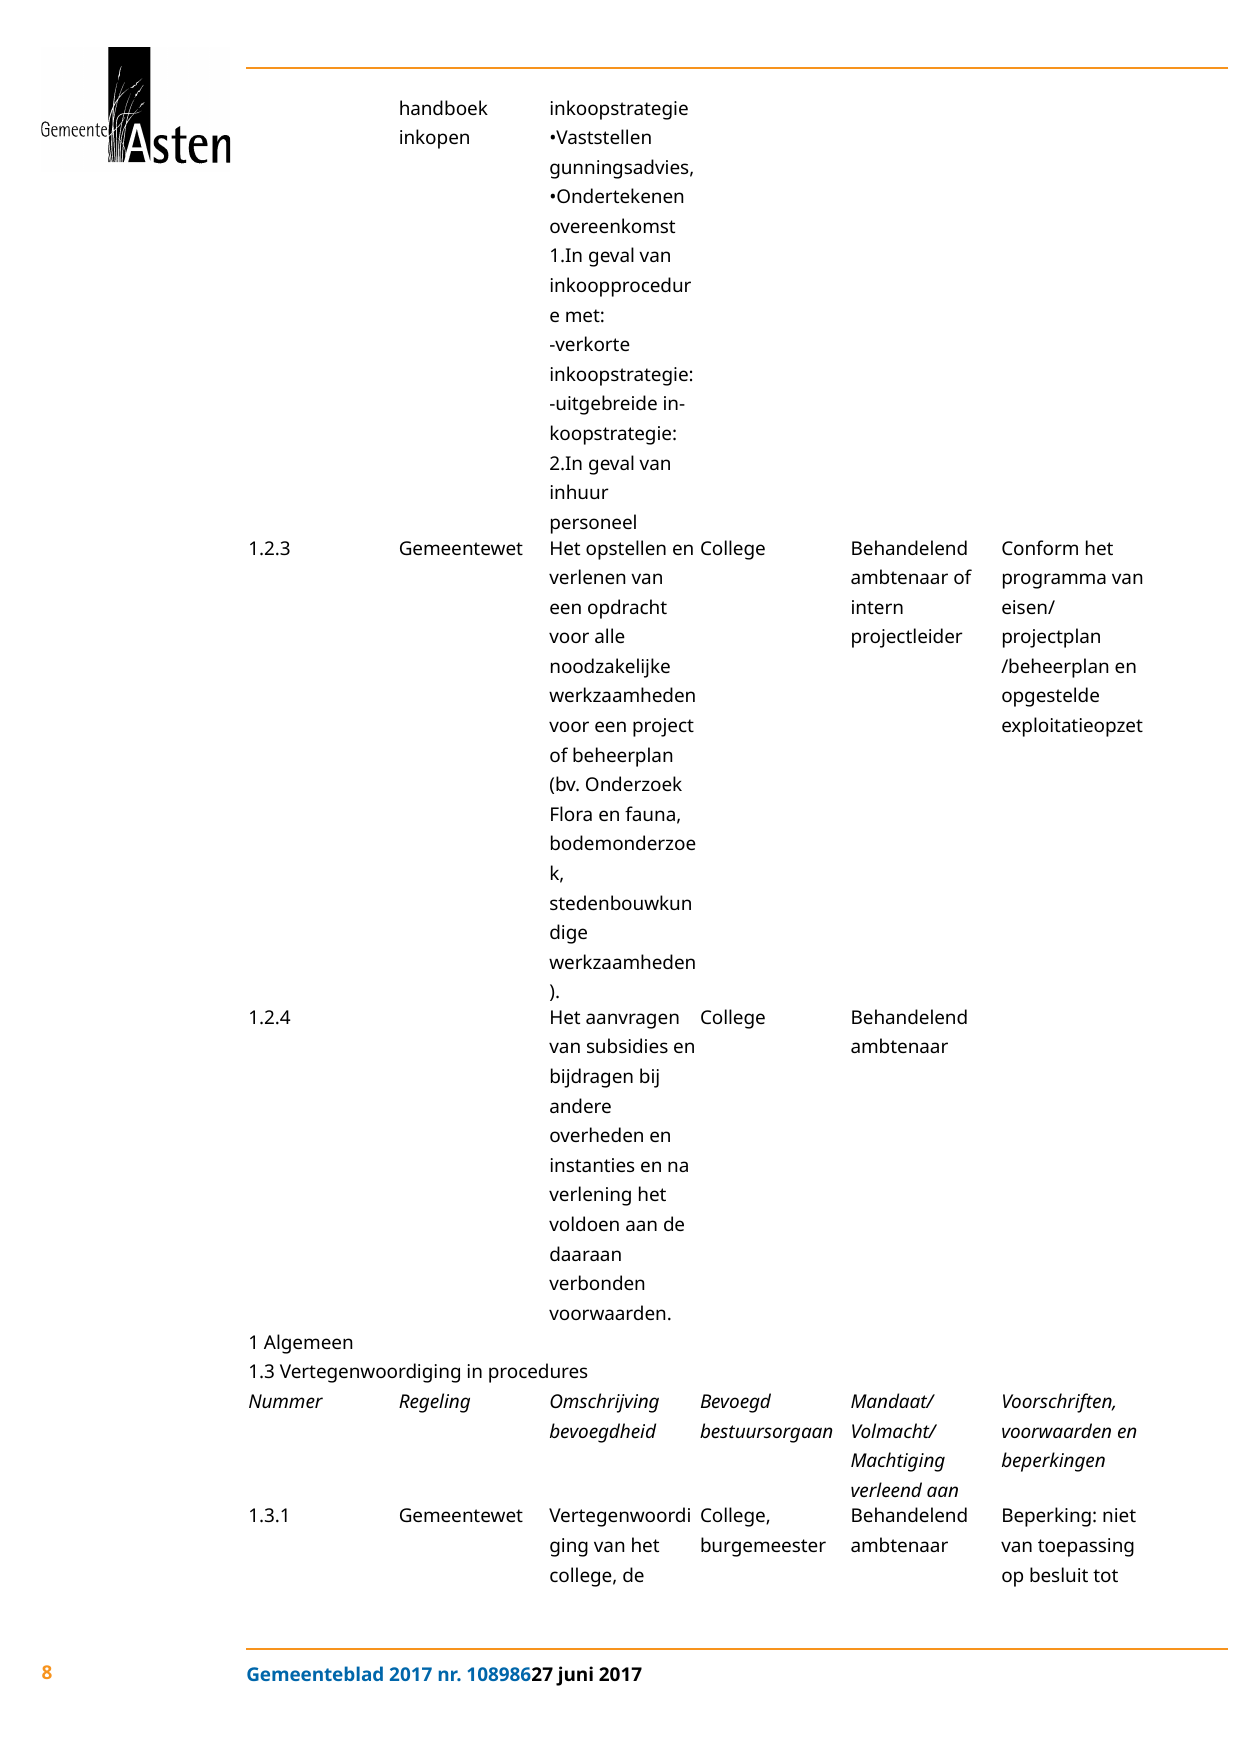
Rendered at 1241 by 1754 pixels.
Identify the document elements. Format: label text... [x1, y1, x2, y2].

table_header Bevoegd bestuursorgaan [700, 1388, 850, 1503]
table_cell College [700, 1004, 850, 1326]
table_cell Behandelend ambtenaar of intern projectleider [850, 535, 1001, 1004]
table_cell 1.2.3 [248, 535, 398, 1004]
table_header Nummer [248, 1388, 398, 1503]
table_cell Behandelend ambtenaar [850, 1503, 1001, 1588]
table_cell [1001, 95, 1152, 535]
table_cell Gemeentewet [399, 535, 549, 1004]
table_header Omschrijving bevoegdheid [549, 1388, 700, 1503]
text 1.3 Vertegenwoordiging in procedures [248, 1358, 1152, 1384]
table_cell inkoopstrategie •Vaststellen gunningsadvies, •Ondertekenen overeenkomst 1.In geval van inkoopprocedure met: -verkorte inkoopstrategie: -uitgebreide in-koopstrategie: 2.In geval van inhuur personeel [549, 95, 700, 535]
table_cell College, burgemeester [700, 1503, 850, 1588]
table_cell [850, 95, 1001, 535]
table_cell [700, 95, 850, 535]
table_header Voorschriften, voorwaarden en beperkingen [1001, 1388, 1152, 1503]
table_cell Behandelend ambtenaar [850, 1004, 1001, 1326]
table_cell 1.2.4 [248, 1004, 398, 1326]
table_header Mandaat/ Volmacht/ Machtiging verleend aan [850, 1388, 1001, 1503]
table_cell [399, 1004, 549, 1326]
table_cell Beperking: niet van toepassing op besluit tot [1001, 1503, 1152, 1588]
table_cell 1.3.1 [248, 1503, 398, 1588]
table_cell Conform het programma van eisen/ projectplan /beheerplan en opgestelde exploitatieopzet [1001, 535, 1152, 1004]
table_cell [1001, 1004, 1152, 1326]
table_cell [248, 95, 398, 535]
table_cell Het aanvragen van subsidies en bijdragen bij andere overheden en instanties en na verlening het voldoen aan de daaraan verbonden voorwaarden. [549, 1004, 700, 1326]
text 1 Algemeen [248, 1329, 1152, 1355]
table_header Regeling [399, 1388, 549, 1503]
picture [41, 47, 231, 172]
table_cell Gemeentewet [399, 1503, 549, 1588]
table_cell College [700, 535, 850, 1004]
table_cell Het opstellen en verlenen van een opdracht voor alle noodzakelijke werkzaamheden voor een project of beheerplan (bv. Onderzoek Flora en fauna, bodemonderzoek, stedenbouwkundige werkzaamheden). [549, 535, 700, 1004]
table_cell handboek inkopen [399, 95, 549, 535]
table_cell Vertegenwoordiging van het college, de [549, 1503, 700, 1588]
